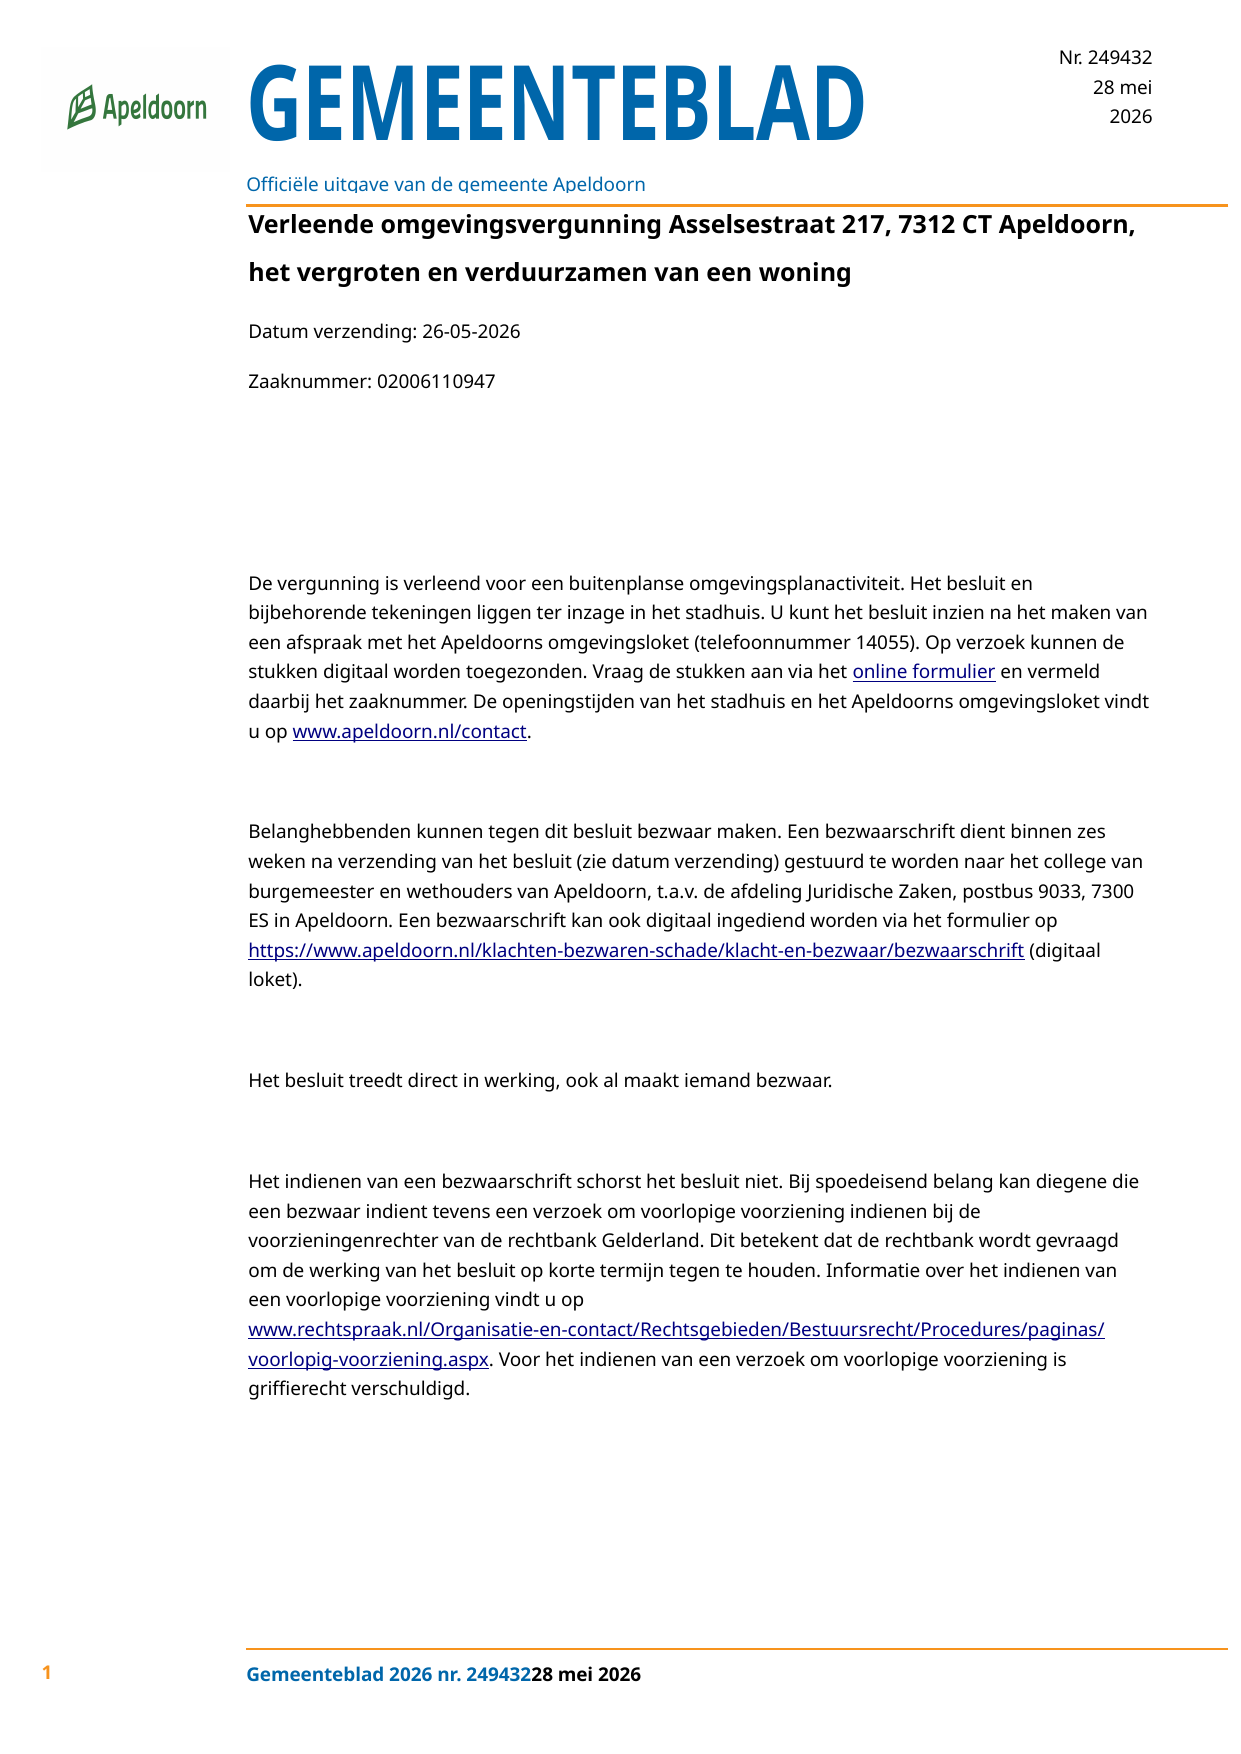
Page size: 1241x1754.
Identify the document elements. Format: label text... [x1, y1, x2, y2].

text Verleende omgevingsvergunning Asselsestraat 217, 7312 CT Apeldoorn, het vergroten en verduurzamen van een woning [248, 207, 1152, 288]
text Belanghebbenden kunnen tegen dit besluit bezwaar maken. Een bezwaarschrift dient binnen zes weken na verzending van het besluit (zie datum verzending) gestuurd te worden naar het college van burgemeester en wethouders van Apeldoorn, t.a.v. de afdeling Juridische Zaken, postbus 9033, 7300 ES in Apeldoorn. Een bezwaarschrift kan ook digitaal ingediend worden via het formulier op https://www.apeldoorn.nl/klachten-bezwaren-schade/klacht-en-bezwaar/bezwaarschrift (digitaal loket). [248, 819, 1152, 992]
text Zaaknummer: 02006110947 [248, 368, 1152, 394]
picture [41, 47, 231, 172]
text Datum verzending: 26-05-2026 [248, 318, 1152, 344]
text Het indienen van een bezwaarschrift schorst het besluit niet. Bij spoedeisend belang kan diegene die een bezwaar indient tevens een verzoek om voorlopige voorziening indienen bij de voorzieningenrechter van de rechtbank Gelderland. Dit betekent dat de rechtbank wordt gevraagd om de werking van het besluit op korte termijn tegen te houden. Informatie over het indienen van een voorlopige voorziening vindt u op www.rechtspraak.nl/Organisatie-en-contact/Rechtsgebieden/Bestuursrecht/Procedures/paginas/voorlopig-voorziening.aspx. Voor het indienen van een verzoek om voorlopige voorziening is griffierecht verschuldigd. [248, 1168, 1152, 1401]
text Het besluit treedt direct in werking, ook al maakt iemand bezwaar. [248, 1067, 1152, 1093]
text De vergunning is verleend voor een buitenplanse omgevingsplanactiviteit. Het besluit en bijbehorende tekeningen liggen ter inzage in het stadhuis. U kunt het besluit inzien na het maken van een afspraak met het Apeldoorns omgevingsloket (telefoonnummer 14055). Op verzoek kunnen de stukken digitaal worden toegezonden. Vraag de stukken aan via het online formulier en vermeld daarbij het zaaknummer. De openingstijden van het stadhuis en het Apeldoorns omgevingsloket vindt u op www.apeldoorn.nl/contact. [248, 570, 1152, 744]
